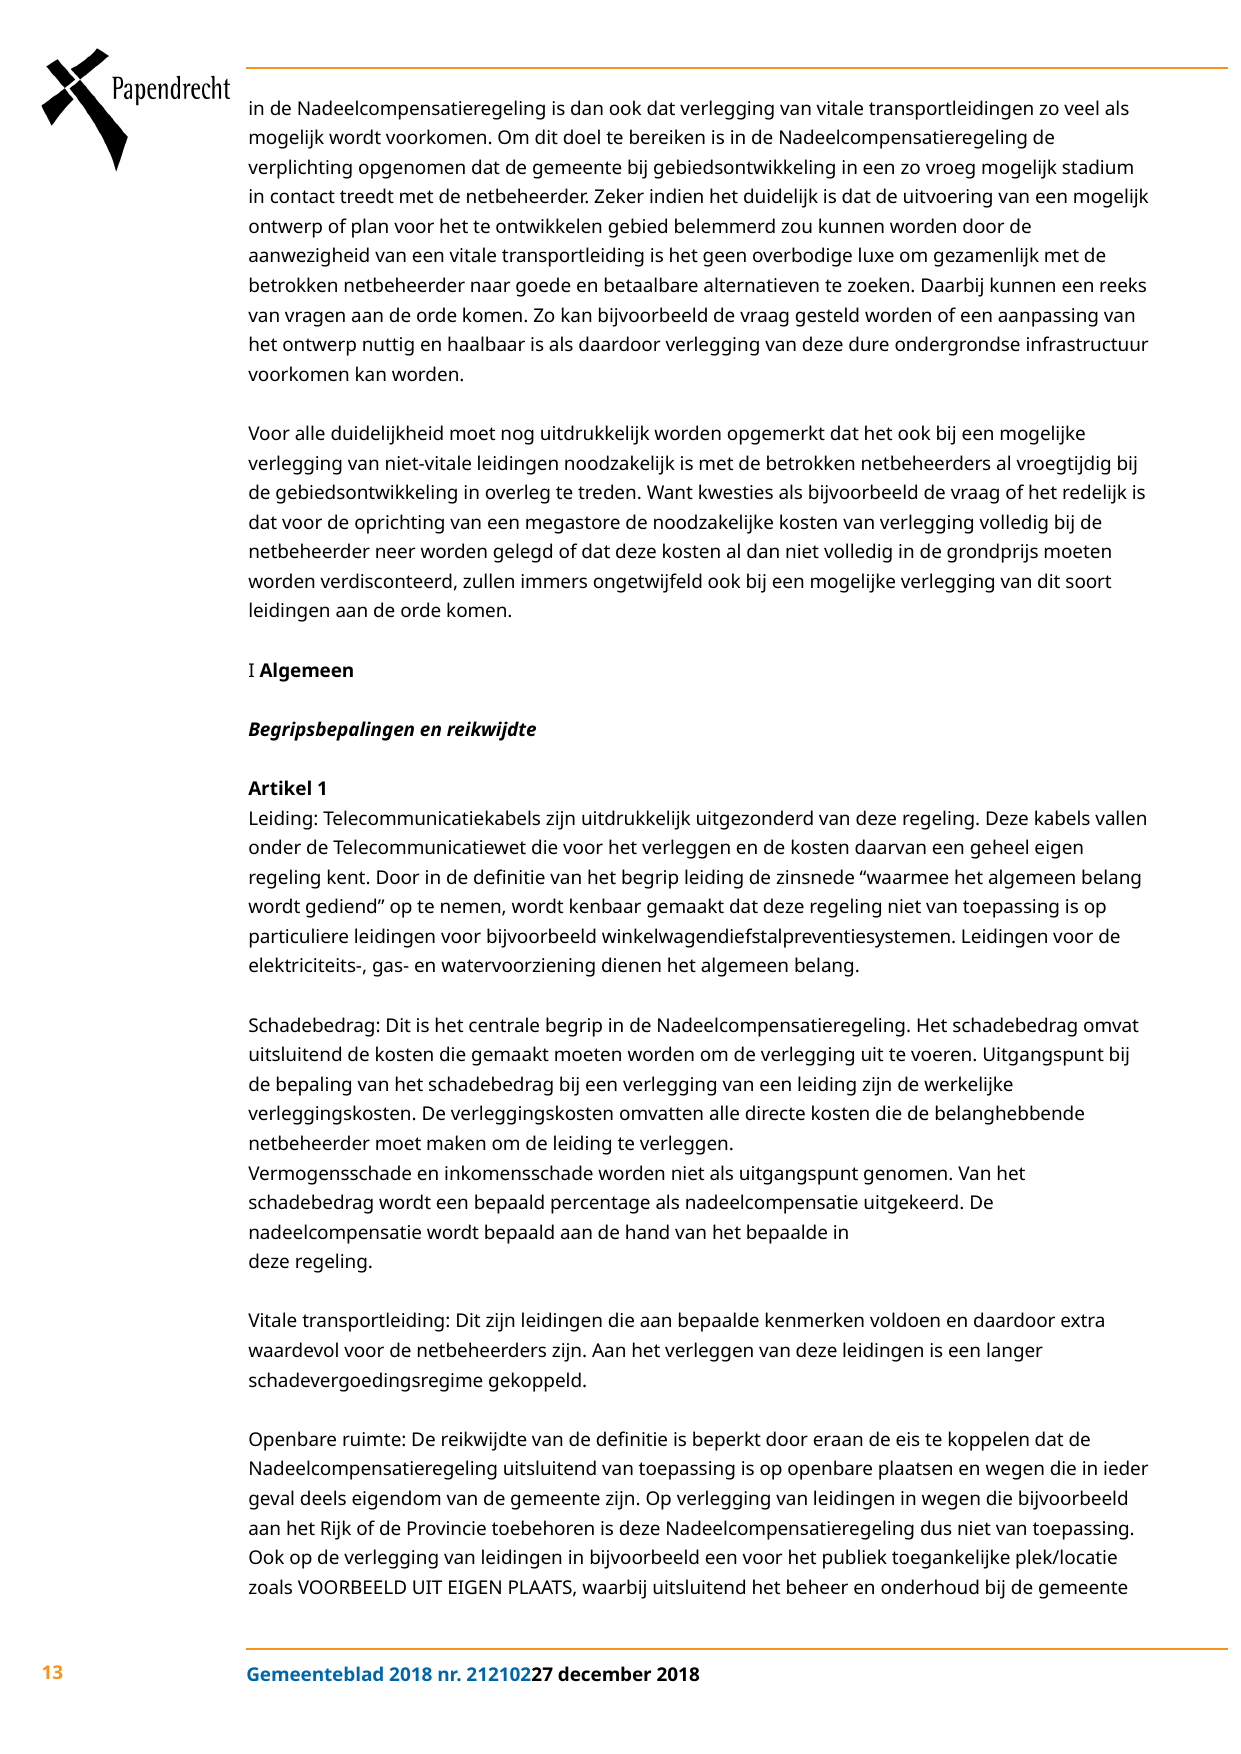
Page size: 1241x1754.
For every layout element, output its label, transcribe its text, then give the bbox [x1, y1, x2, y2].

text deze regeling. [248, 1248, 1152, 1274]
picture [41, 47, 231, 172]
text Begripsbepalingen en reikwijdte [248, 716, 1152, 742]
text Artikel 1 [248, 775, 1152, 801]
text Schadebedrag: Dit is het centrale begrip in de Nadeelcompensatieregeling. Het schadebedrag omvat uitsluitend de kosten die gemaakt moeten worden om de verlegging uit te voeren. Uitgangspunt bij de bepaling van het schadebedrag bij een verlegging van een leiding zijn de werkelijke verleggingskosten. De verleggingskosten omvatten alle directe kosten die de belanghebbende netbeheerder moet maken om de leiding te verleggen. [248, 1012, 1152, 1156]
text Voor alle duidelijkheid moet nog uitdrukkelijk worden opgemerkt dat het ook bij een mogelijke verlegging van niet-vitale leidingen noodzakelijk is met de betrokken netbeheerders al vroegtijdig bij de gebiedsontwikkeling in overleg te treden. Want kwesties als bijvoorbeeld de vraag of het redelijk is dat voor de oprichting van een megastore de noodzakelijke kosten van verlegging volledig bij de netbeheerder neer worden gelegd of dat deze kosten al dan niet volledig in de grondprijs moeten worden verdisconteerd, zullen immers ongetwijfeld ook bij een mogelijke verlegging van dit soort leidingen aan de orde komen. [248, 420, 1152, 623]
text I Algemeen [248, 657, 1152, 683]
text in de Nadeelcompensatieregeling is dan ook dat verlegging van vitale transportleidingen zo veel als mogelijk wordt voorkomen. Om dit doel te bereiken is in de Nadeelcompensatieregeling de verplichting opgenomen dat de gemeente bij gebiedsontwikkeling in een zo vroeg mogelijk stadium in contact treedt met de netbeheerder. Zeker indien het duidelijk is dat de uitvoering van een mogelijk ontwerp of plan voor het te ontwikkelen gebied belemmerd zou kunnen worden door de aanwezigheid van een vitale transportleiding is het geen overbodige luxe om gezamenlijk met de betrokken netbeheerder naar goede en betaalbare alternatieven te zoeken. Daarbij kunnen een reeks van vragen aan de orde komen. Zo kan bijvoorbeeld de vraag gesteld worden of een aanpassing van het ontwerp nuttig en haalbaar is als daardoor verlegging van deze dure ondergrondse infrastructuur voorkomen kan worden. [248, 95, 1152, 387]
text Openbare ruimte: De reikwijdte van de definitie is beperkt door eraan de eis te koppelen dat de Nadeelcompensatieregeling uitsluitend van toepassing is op openbare plaatsen en wegen die in ieder geval deels eigendom van de gemeente zijn. Op verlegging van leidingen in wegen die bijvoorbeeld aan het Rijk of de Provincie toebehoren is deze Nadeelcompensatieregeling dus niet van toepassing. Ook op de verlegging van leidingen in bijvoorbeeld een voor het publiek toegankelijke plek/locatie zoals VOORBEELD UIT EIGEN PLAATS, waarbij uitsluitend het beheer en onderhoud bij de gemeente [248, 1426, 1152, 1600]
text Leiding: Telecommunicatiekabels zijn uitdrukkelijk uitgezonderd van deze regeling. Deze kabels vallen onder de Telecommunicatiewet die voor het verleggen en de kosten daarvan een geheel eigen regeling kent. Door in de definitie van het begrip leiding de zinsnede “waarmee het algemeen belang wordt gediend” op te nemen, wordt kenbaar gemaakt dat deze regeling niet van toepassing is op particuliere leidingen voor bijvoorbeeld winkelwagendiefstalpreventiesystemen. Leidingen voor de elektriciteits-, gas- en watervoorziening dienen het algemeen belang. [248, 805, 1152, 978]
text Vermogensschade en inkomensschade worden niet als uitgangspunt genomen. Van het schadebedrag wordt een bepaald percentage als nadeelcompensatie uitgekeerd. De nadeelcompensatie wordt bepaald aan de hand van het bepaalde in [248, 1160, 1152, 1245]
text Vitale transportleiding: Dit zijn leidingen die aan bepaalde kenmerken voldoen en daardoor extra waardevol voor de netbeheerders zijn. Aan het verleggen van deze leidingen is een langer schadevergoedingsregime gekoppeld. [248, 1308, 1152, 1393]
